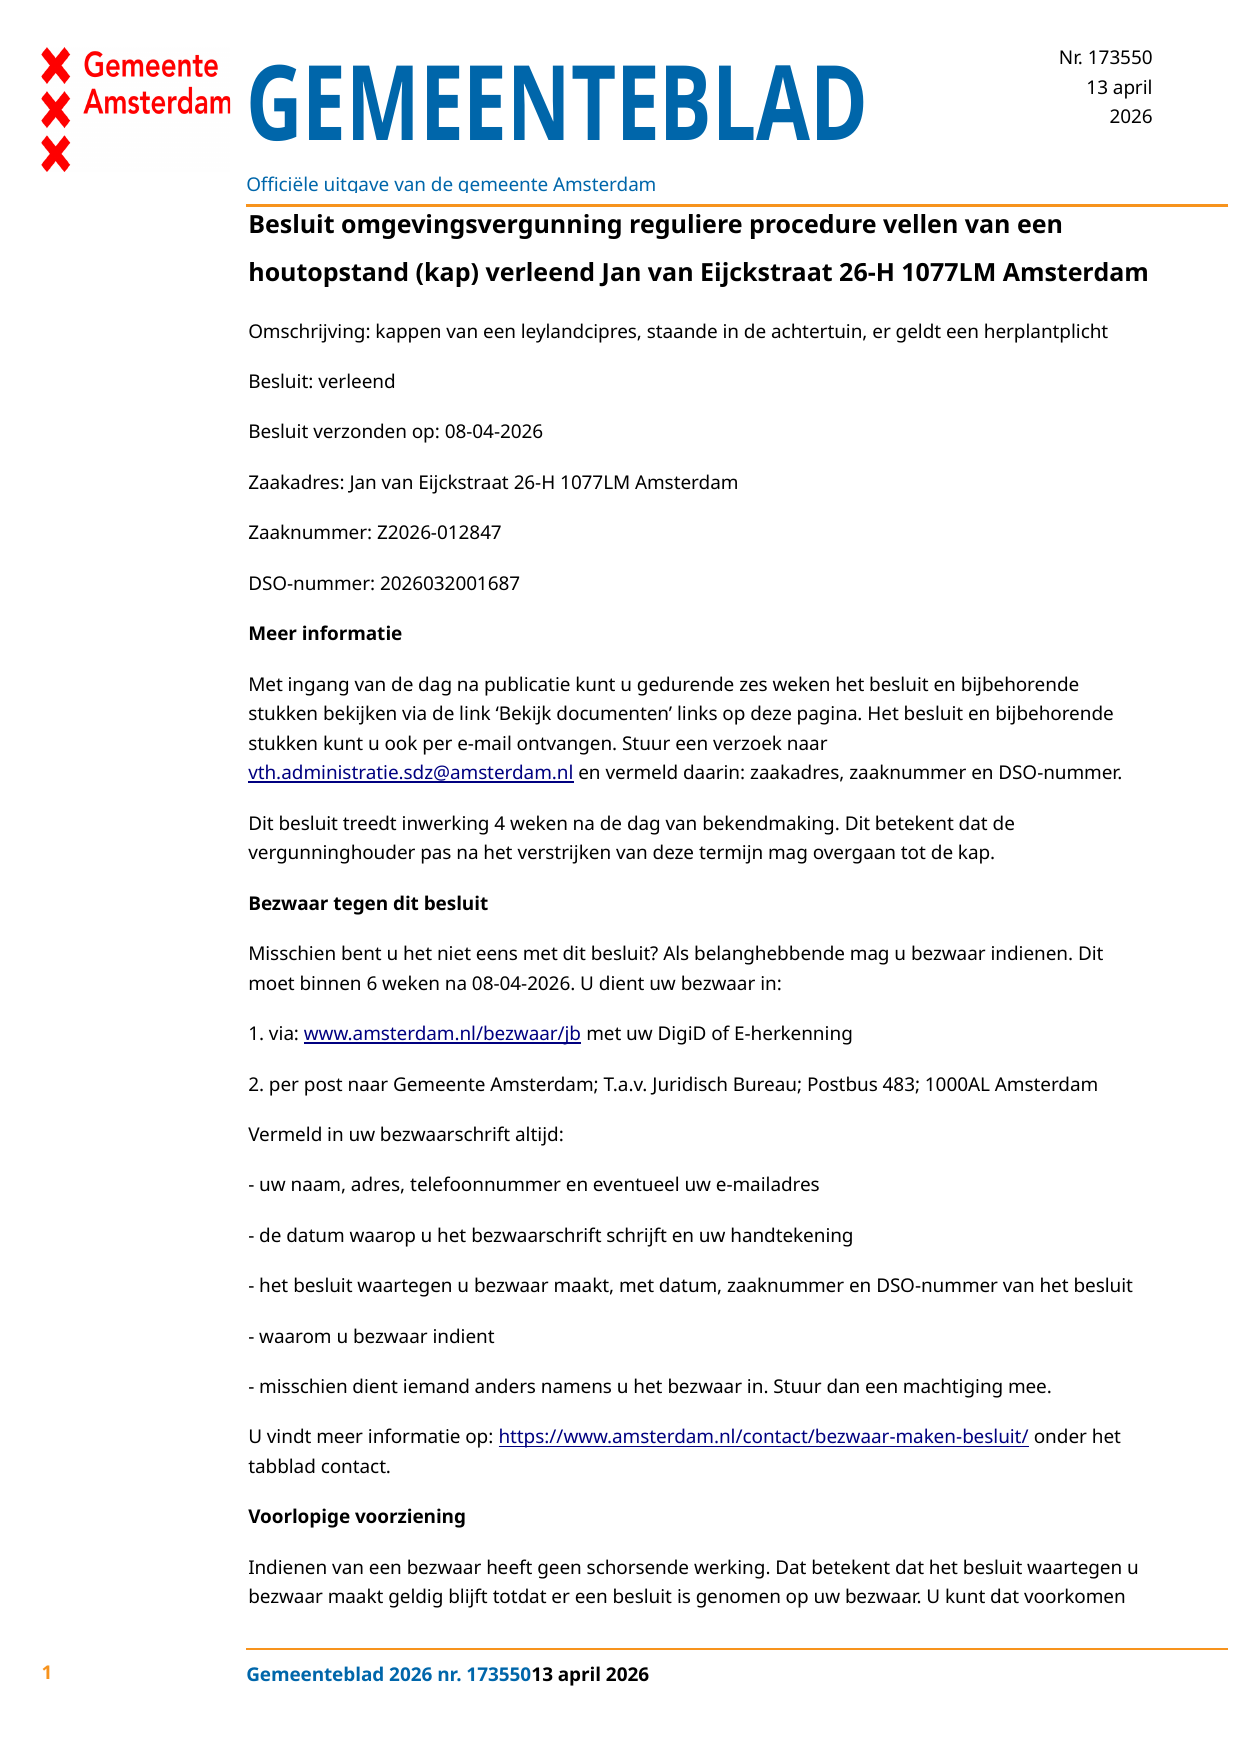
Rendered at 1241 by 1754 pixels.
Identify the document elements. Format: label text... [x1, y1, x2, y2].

text Indienen van een bezwaar heeft geen schorsende werking. Dat betekent dat het besluit waartegen u bezwaar maakt geldig blijft totdat er een besluit is genomen op uw bezwaar. U kunt dat voorkomen [248, 1554, 1152, 1609]
text - misschien dient iemand anders namens u het bezwaar in. Stuur dan een machtiging mee. [248, 1373, 1152, 1399]
text Omschrijving: kappen van een leylandcipres, staande in de achtertuin, er geldt een herplantplicht [248, 318, 1152, 344]
text Zaakadres: Jan van Eijckstraat 26-H 1077LM Amsterdam [248, 469, 1152, 495]
text Zaaknummer: Z2026-012847 [248, 519, 1152, 545]
text Meer informatie [248, 620, 1152, 646]
text Met ingang van de dag na publicatie kunt u gedurende zes weken het besluit en bijbehorende stukken bekijken via de link ‘Bekijk documenten’ links op deze pagina. Het besluit en bijbehorende stukken kunt u ook per e-mail ontvangen. Stuur een verzoek naar vth.administratie.sdz@amsterdam.nl en vermeld daarin: zaakadres, zaaknummer en DSO-nummer. [248, 671, 1152, 785]
text - de datum waarop u het bezwaarschrift schrijft en uw handtekening [248, 1222, 1152, 1248]
text Vermeld in uw bezwaarschrift altijd: [248, 1121, 1152, 1147]
text Dit besluit treedt inwerking 4 weken na de dag van bekendmaking. Dit betekent dat de vergunninghouder pas na het verstrijken van deze termijn mag overgaan tot de kap. [248, 810, 1152, 865]
text 2. per post naar Gemeente Amsterdam; T.a.v. Juridisch Bureau; Postbus 483; 1000AL Amsterdam [248, 1071, 1152, 1097]
text Voorlopige voorziening [248, 1504, 1152, 1529]
text Besluit omgevingsvergunning reguliere procedure vellen van een houtopstand (kap) verleend Jan van Eijckstraat 26-H 1077LM Amsterdam [248, 207, 1152, 288]
text - uw naam, adres, telefoonnummer en eventueel uw e-mailadres [248, 1172, 1152, 1197]
picture [41, 47, 231, 172]
text Misschien bent u het niet eens met dit besluit? Als belanghebbende mag u bezwaar indienen. Dit moet binnen 6 weken na 08-04-2026. U dient uw bezwaar in: [248, 940, 1152, 996]
text Bezwaar tegen dit besluit [248, 890, 1152, 916]
text - het besluit waartegen u bezwaar maakt, met datum, zaaknummer en DSO-nummer van het besluit [248, 1272, 1152, 1298]
text Besluit: verleend [248, 368, 1152, 394]
text - waarom u bezwaar indient [248, 1323, 1152, 1349]
text DSO-nummer: 2026032001687 [248, 570, 1152, 596]
text Besluit verzonden op: 08-04-2026 [248, 419, 1152, 444]
text 1. via: www.amsterdam.nl/bezwaar/jb met uw DigiD of E-herkenning [248, 1020, 1152, 1046]
text U vindt meer informatie op: https://www.amsterdam.nl/contact/bezwaar-maken-besluit/ onder het tabblad contact. [248, 1424, 1152, 1479]
